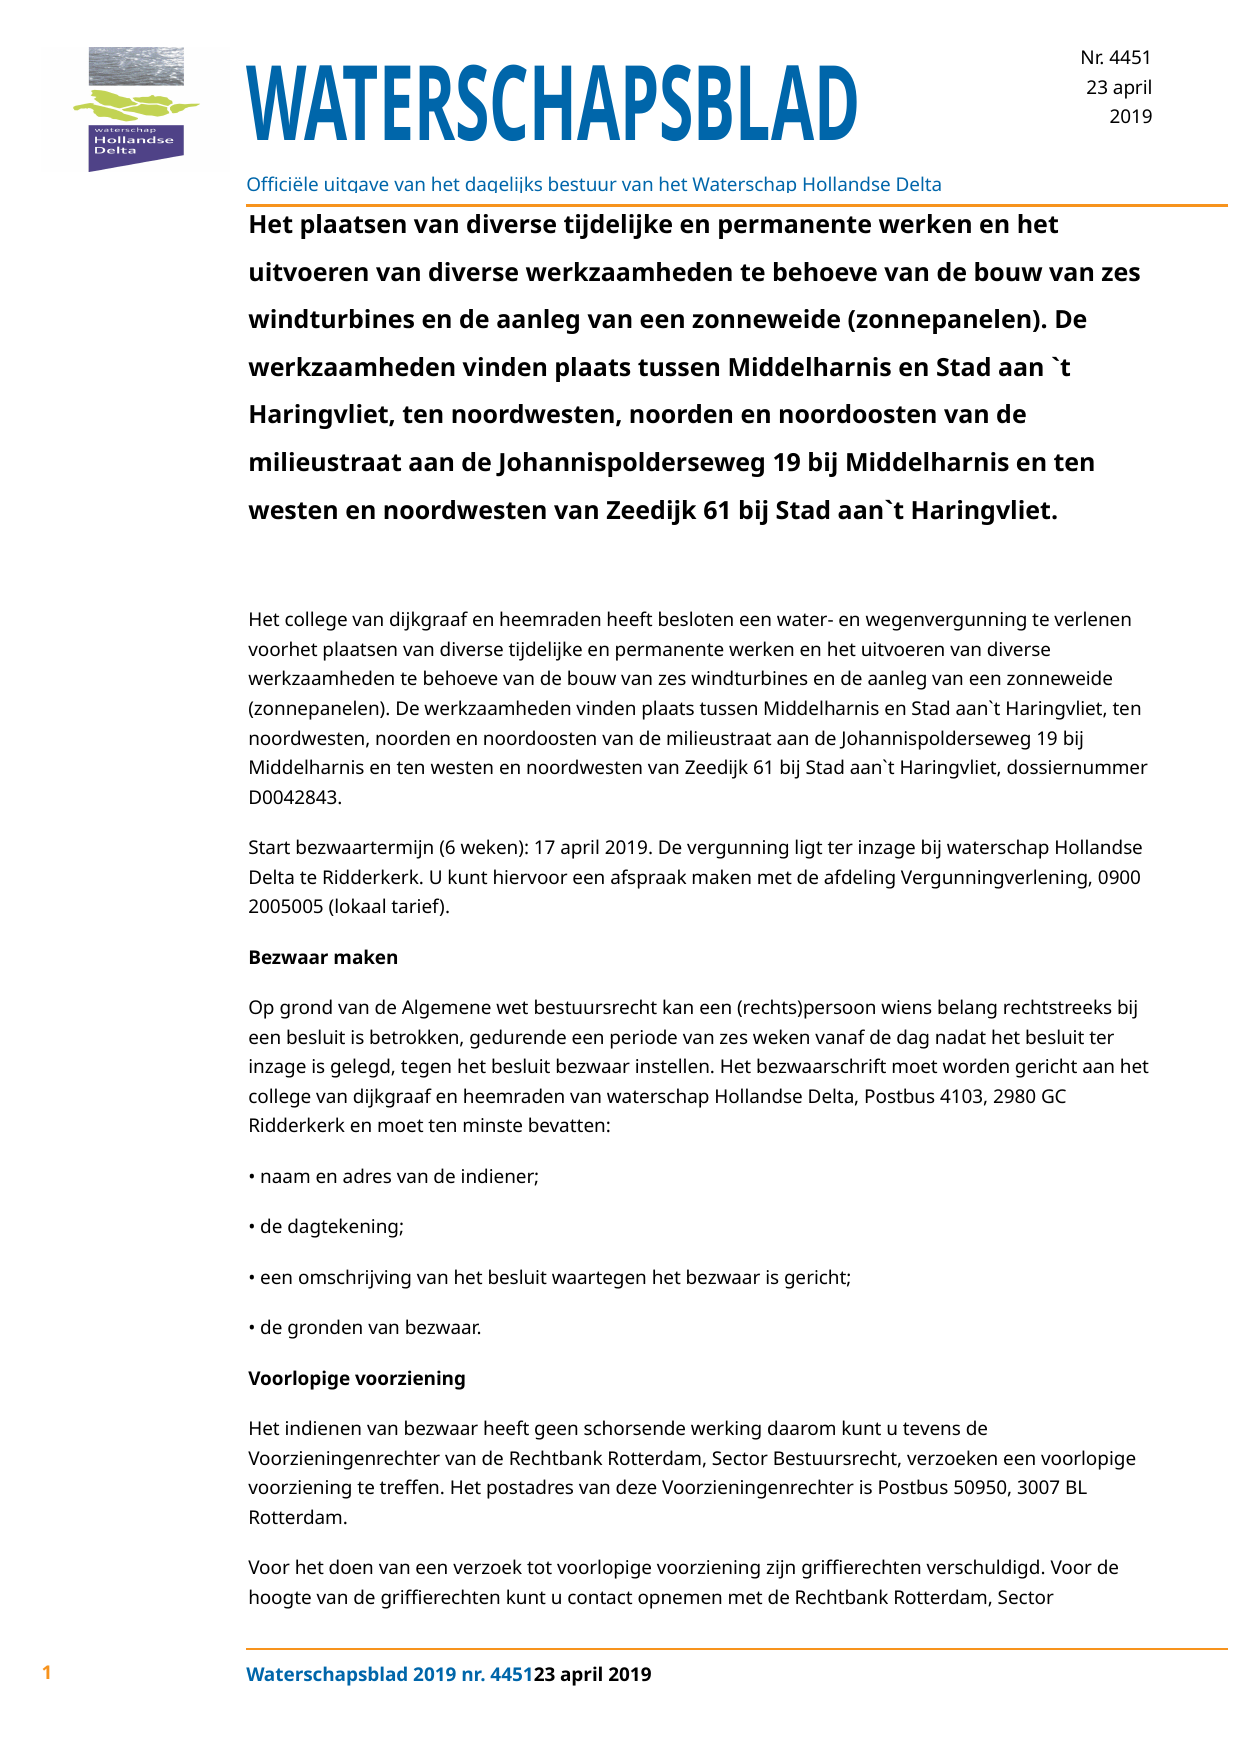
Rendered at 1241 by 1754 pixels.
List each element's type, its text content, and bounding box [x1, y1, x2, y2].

text Voor het doen van een verzoek tot voorlopige voorziening zijn griffierechten verschuldigd. Voor de hoogte van de griffierechten kunt u contact opnemen met de Rechtbank Rotterdam, Sector [248, 1554, 1152, 1609]
text Bezwaar maken [248, 944, 1152, 969]
picture [41, 47, 231, 172]
text Voorlopige voorziening [248, 1365, 1152, 1390]
text • de gronden van bezwaar. [248, 1314, 1152, 1340]
text Op grond van de Algemene wet bestuursrecht kan een (rechts)persoon wiens belang rechtstreeks bij een besluit is betrokken, gedurende een periode van zes weken vanaf de dag nadat het besluit ter inzage is gelegd, tegen het besluit bezwaar instellen. Het bezwaarschrift moet worden gericht aan het college van dijkgraaf en heemraden van waterschap Hollandse Delta, Postbus 4103, 2980 GC Ridderkerk en moet ten minste bevatten: [248, 994, 1152, 1138]
text Het indienen van bezwaar heeft geen schorsende werking daarom kunt u tevens de Voorzieningenrechter van de Rechtbank Rotterdam, Sector Bestuursrecht, verzoeken een voorlopige voorziening te treffen. Het postadres van deze Voorzieningenrechter is Postbus 50950, 3007 BL Rotterdam. [248, 1415, 1152, 1529]
text Het college van dijkgraaf en heemraden heeft besloten een water- en wegenvergunning te verlenen voorhet plaatsen van diverse tijdelijke en permanente werken en het uitvoeren van diverse werkzaamheden te behoeve van de bouw van zes windturbines en de aanleg van een zonneweide (zonnepanelen). De werkzaamheden vinden plaats tussen Middelharnis en Stad aan`t Haringvliet, ten noordwesten, noorden en noordoosten van de milieustraat aan de Johannispolderseweg 19 bij Middelharnis en ten westen en noordwesten van Zeedijk 61 bij Stad aan`t Haringvliet, dossiernummer D0042843. [248, 606, 1152, 809]
text Start bezwaartermijn (6 weken): 17 april 2019. De vergunning ligt ter inzage bij waterschap Hollandse Delta te Ridderkerk. U kunt hiervoor een afspraak maken met de afdeling Vergunningverlening, 0900 2005005 (lokaal tarief). [248, 834, 1152, 919]
text • de dagtekening; [248, 1213, 1152, 1239]
text • een omschrijving van het besluit waartegen het bezwaar is gericht; [248, 1264, 1152, 1289]
text • naam en adres van de indiener; [248, 1163, 1152, 1189]
text Het plaatsen van diverse tijdelijke en permanente werken en het uitvoeren van diverse werkzaamheden te behoeve van de bouw van zes windturbines en de aanleg van een zonneweide (zonnepanelen). De werkzaamheden vinden plaats tussen Middelharnis en Stad aan `t Haringvliet, ten noordwesten, noorden en noordoosten van de milieustraat aan de Johannispolderseweg 19 bij Middelharnis en ten westen en noordwesten van Zeedijk 61 bij Stad aan`t Haringvliet. [248, 207, 1152, 526]
